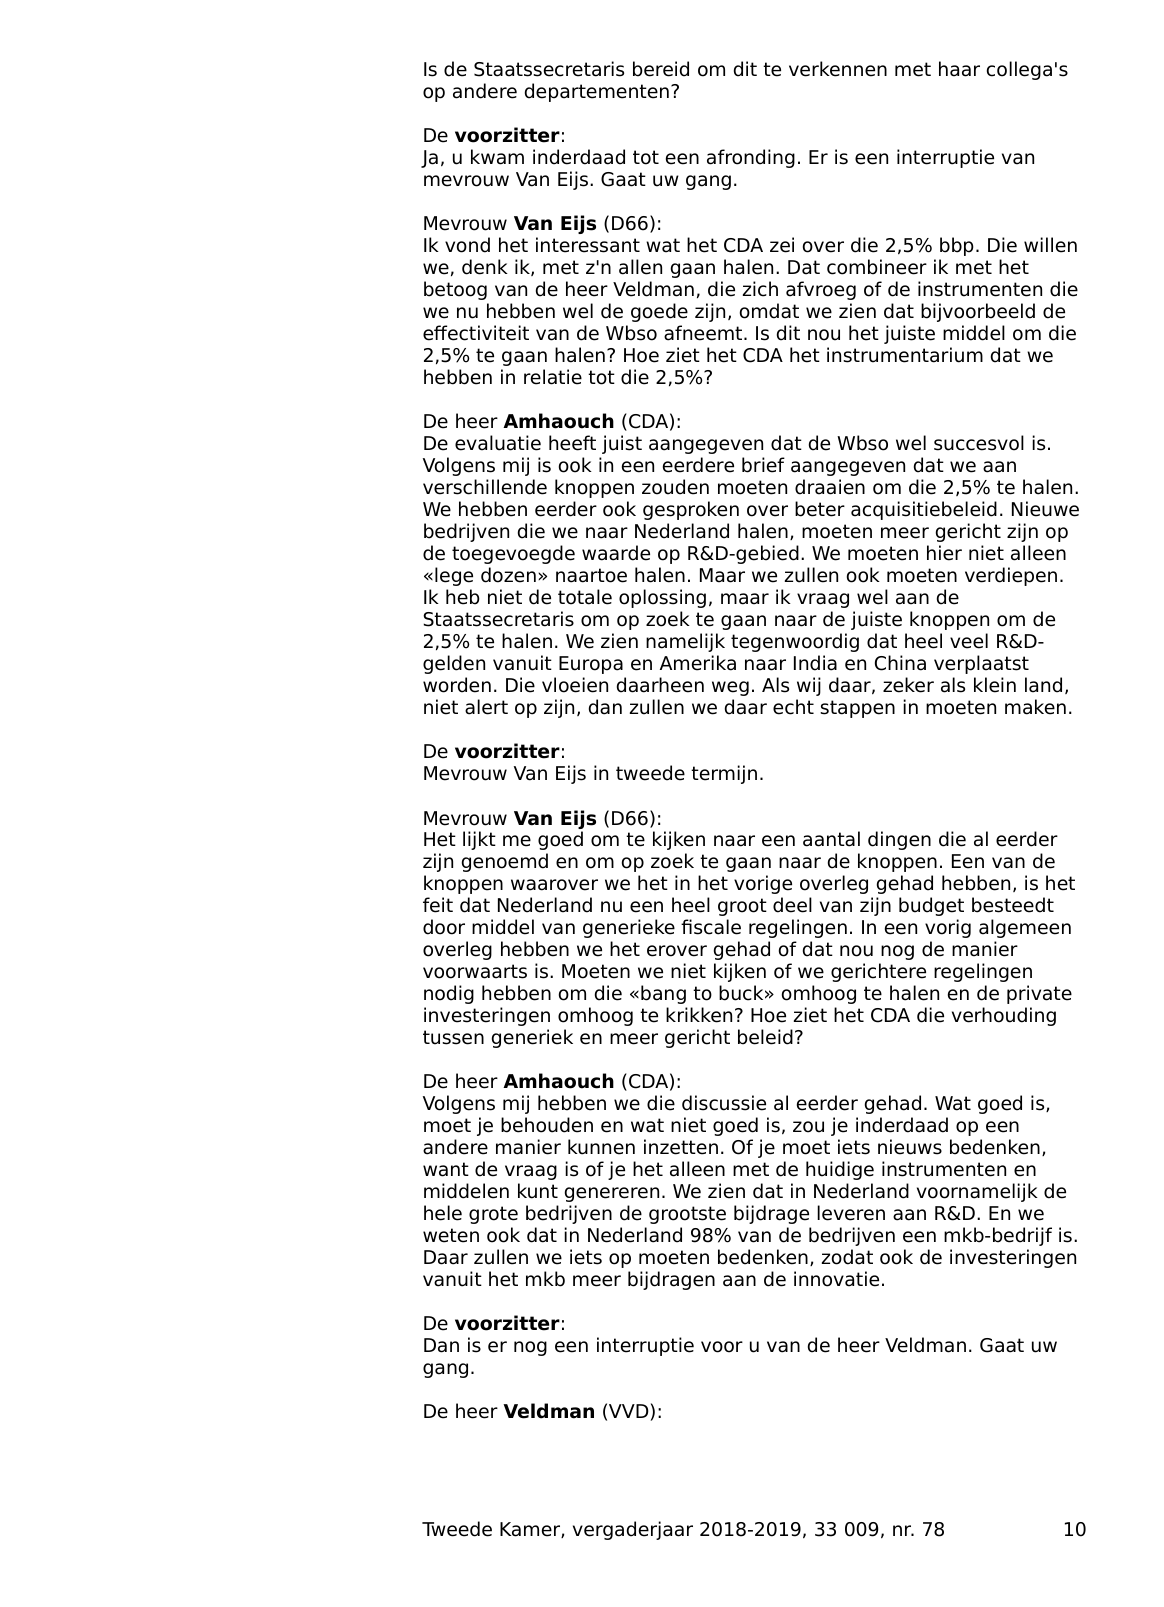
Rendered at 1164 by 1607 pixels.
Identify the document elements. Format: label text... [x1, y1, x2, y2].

text De heer Amhaouch (CDA): [422, 1071, 1087, 1093]
text Ja, u kwam inderdaad tot een afronding. Er is een interruptie van mevrouw Van Eijs. Gaat uw gang. [422, 147, 1087, 191]
text De heer Amhaouch (CDA): [422, 411, 1087, 433]
text Dan is er nog een interruptie voor u van de heer Veldman. Gaat uw gang. [422, 1335, 1087, 1379]
text Mevrouw Van Eijs (D66): [422, 213, 1087, 235]
text Mevrouw Van Eijs (D66): [422, 807, 1087, 829]
text Volgens mij hebben we die discussie al eerder gehad. Wat goed is, moet je behouden en wat niet goed is, zou je inderdaad op een andere manier kunnen inzetten. Of je moet iets nieuws bedenken, want de vraag is of je het alleen met de huidige instrumenten en middelen kunt genereren. We zien dat in Nederland voornamelijk de hele grote bedrijven de grootste bijdrage leveren aan R&D. En we weten ook dat in Nederland 98% van de bedrijven een mkb-bedrijf is. Daar zullen we iets op moeten bedenken, zodat ook de investeringen vanuit het mkb meer bijdragen aan de innovatie. [422, 1093, 1087, 1291]
text De voorzitter: [422, 125, 1087, 147]
text Het lijkt me goed om te kijken naar een aantal dingen die al eerder zijn genoemd en om op zoek te gaan naar de knoppen. Een van de knoppen waarover we het in het vorige overleg gehad hebben, is het feit dat Nederland nu een heel groot deel van zijn budget besteedt door middel van generieke fiscale regelingen. In een vorig algemeen overleg hebben we het erover gehad of dat nou nog de manier voorwaarts is. Moeten we niet kijken of we gerichtere regelingen nodig hebben om die «bang to buck» omhoog te halen en de private investeringen omhoog te krikken? Hoe ziet het CDA die verhouding tussen generiek en meer gericht beleid? [422, 829, 1087, 1049]
text De voorzitter: [422, 1313, 1087, 1335]
text Ik vond het interessant wat het CDA zei over die 2,5% bbp. Die willen we, denk ik, met z'n allen gaan halen. Dat combineer ik met het betoog van de heer Veldman, die zich afvroeg of de instrumenten die we nu hebben wel de goede zijn, omdat we zien dat bijvoorbeeld de effectiviteit van de Wbso afneemt. Is dit nou het juiste middel om die 2,5% te gaan halen? Hoe ziet het CDA het instrumentarium dat we hebben in relatie tot die 2,5%? [422, 235, 1087, 389]
text De heer Veldman (VVD): [422, 1401, 1087, 1423]
text Is de Staatssecretaris bereid om dit te verkennen met haar collega's op andere departementen? [422, 59, 1087, 103]
text Mevrouw Van Eijs in tweede termijn. [422, 763, 1087, 785]
text De evaluatie heeft juist aangegeven dat de Wbso wel succesvol is. Volgens mij is ook in een eerdere brief aangegeven dat we aan verschillende knoppen zouden moeten draaien om die 2,5% te halen. We hebben eerder ook gesproken over beter acquisitiebeleid. Nieuwe bedrijven die we naar Nederland halen, moeten meer gericht zijn op de toegevoegde waarde op R&D-gebied. We moeten hier niet alleen «lege dozen» naartoe halen. Maar we zullen ook moeten verdiepen. Ik heb niet de totale oplossing, maar ik vraag wel aan de Staatssecretaris om op zoek te gaan naar de juiste knoppen om de 2,5% te halen. We zien namelijk tegenwoordig dat heel veel R&D-gelden vanuit Europa en Amerika naar India en China verplaatst worden. Die vloeien daarheen weg. Als wij daar, zeker als klein land, niet alert op zijn, dan zullen we daar echt stappen in moeten maken. [422, 433, 1087, 719]
text De voorzitter: [422, 741, 1087, 763]
